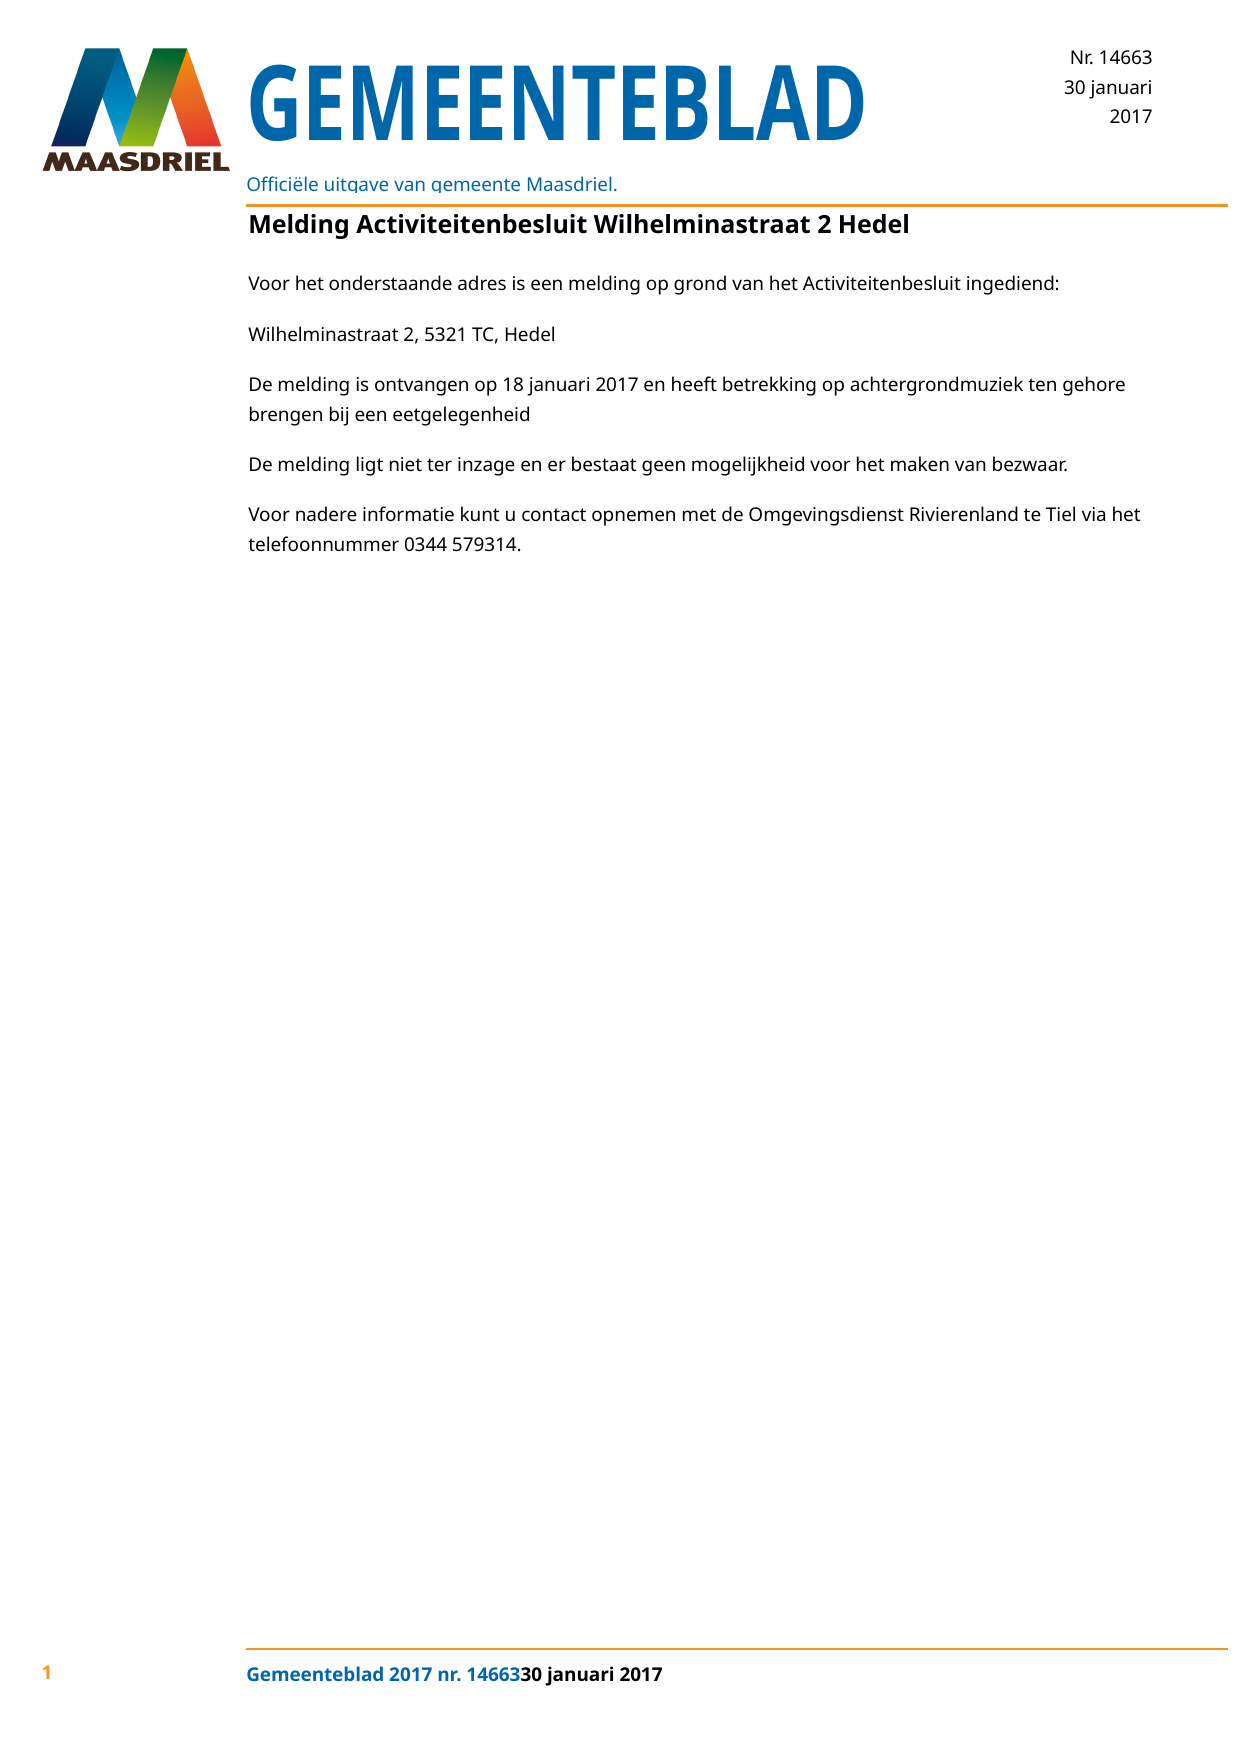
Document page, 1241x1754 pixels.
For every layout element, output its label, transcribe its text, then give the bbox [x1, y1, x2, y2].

picture [41, 47, 231, 172]
text Voor nadere informatie kunt u contact opnemen met de Omgevingsdienst Rivierenland te Tiel via het telefoonnummer 0344 579314. [248, 502, 1152, 557]
text Voor het onderstaande adres is een melding op grond van het Activiteitenbesluit ingediend: [248, 270, 1152, 296]
text De melding ligt niet ter inzage en er bestaat geen mogelijkheid voor het maken van bezwaar. [248, 451, 1152, 477]
text Wilhelminastraat 2, 5321 TC, Hedel [248, 321, 1152, 346]
text De melding is ontvangen op 18 januari 2017 en heeft betrekking op achtergrondmuziek ten gehore brengen bij een eetgelegenheid [248, 371, 1152, 426]
text Melding Activiteitenbesluit Wilhelminastraat 2 Hedel [248, 207, 1152, 241]
